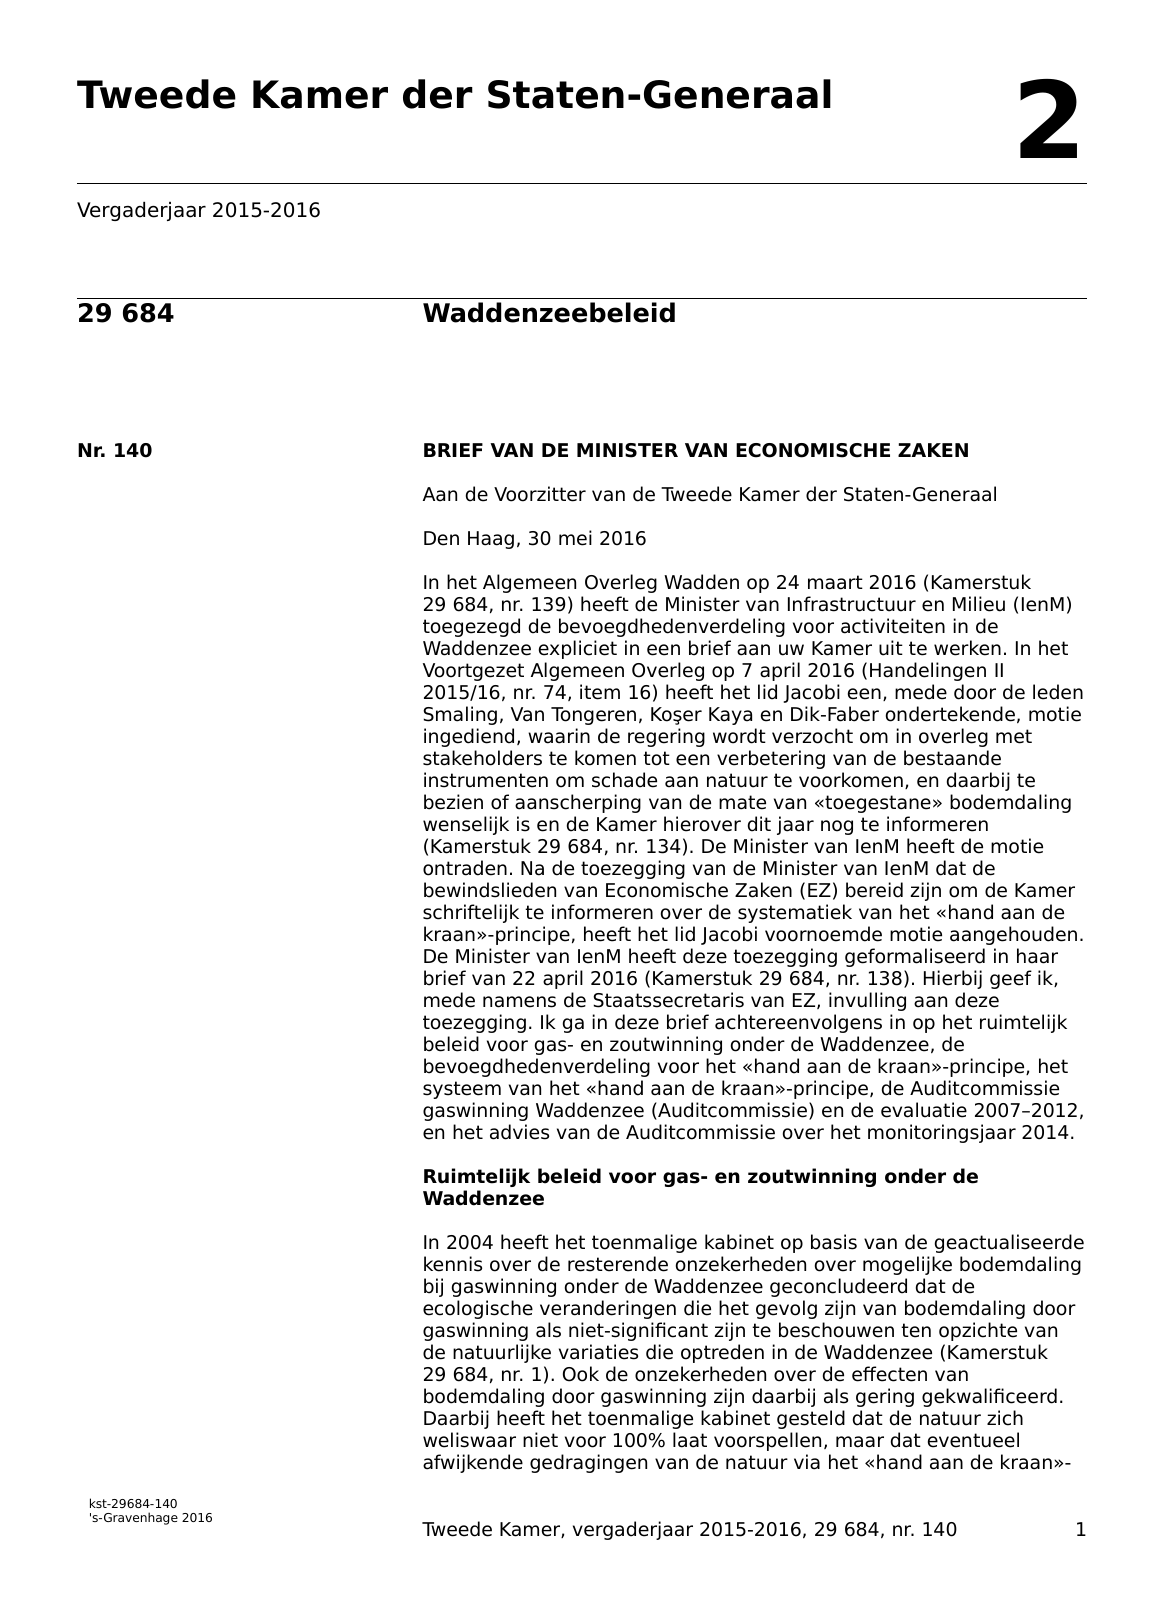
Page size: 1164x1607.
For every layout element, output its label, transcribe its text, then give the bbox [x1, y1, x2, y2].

text In 2004 heeft het toenmalige kabinet op basis van de geactualiseerde kennis over de resterende onzekerheden over mogelijke bodemdaling bij gaswinning onder de Waddenzee geconcludeerd dat de ecologische veranderingen die het gevolg zijn van bodemdaling door gaswinning als niet-significant zijn te beschouwen ten opzichte van de natuurlijke variaties die optreden in de Waddenzee (Kamerstuk 29 684, nr. 1). Ook de onzekerheden over de effecten van bodemdaling door gaswinning zijn daarbij als gering gekwalificeerd. Daarbij heeft het toenmalige kabinet gesteld dat de natuur zich weliswaar niet voor 100% laat voorspellen, maar dat eventueel afwijkende gedragingen van de natuur via het «hand aan de kraan»- [422, 1232, 1087, 1474]
subtitle 29 684 Waddenzeebeleid [77, 299, 1087, 329]
text In het Algemeen Overleg Wadden op 24 maart 2016 (Kamerstuk 29 684, nr. 139) heeft de Minister van Infrastructuur en Milieu (IenM) toegezegd de bevoegdhedenverdeling voor activiteiten in de Waddenzee expliciet in een brief aan uw Kamer uit te werken. In het Voortgezet Algemeen Overleg op 7 april 2016 (Handelingen II 2015/16, nr. 74, item 16) heeft het lid Jacobi een, mede door de leden Smaling, Van Tongeren, Koşer Kaya en Dik-Faber ondertekende, motie ingediend, waarin de regering wordt verzocht om in overleg met stakeholders te komen tot een verbetering van de bestaande instrumenten om schade aan natuur te voorkomen, en daarbij te bezien of aanscherping van de mate van «toegestane» bodemdaling wenselijk is en de Kamer hierover dit jaar nog te informeren (Kamerstuk 29 684, nr. 134). De Minister van IenM heeft de motie ontraden. Na de toezegging van de Minister van IenM dat de bewindslieden van Economische Zaken (EZ) bereid zijn om de Kamer schriftelijk te informeren over de systematiek van het «hand aan de kraan»-principe, heeft het lid Jacobi voornoemde motie aangehouden. De Minister van IenM heeft deze toezegging geformaliseerd in haar brief van 22 april 2016 (Kamerstuk 29 684, nr. 138). Hierbij geef ik, mede namens de Staatssecretaris van EZ, invulling aan deze toezegging. Ik ga in deze brief achtereenvolgens in op het ruimtelijk beleid voor gas- en zoutwinning onder de Waddenzee, de bevoegdhedenverdeling voor het «hand aan de kraan»-principe, het systeem van het «hand aan de kraan»-principe, de Auditcommissie gaswinning Waddenzee (Auditcommissie) en de evaluatie 2007–2012, en het advies van de Auditcommissie over het monitoringsjaar 2014. [422, 572, 1087, 1144]
text kst-29684-140 [88, 1497, 323, 1511]
subtitle Nr. 140 BRIEF VAN DE MINISTER VAN ECONOMISCHE ZAKEN [77, 440, 1087, 462]
table_header 2 [886, 59, 1087, 183]
table_cell Vergaderjaar 2015-2016 [77, 184, 1087, 298]
table_header Tweede Kamer der Staten-Generaal [77, 59, 886, 183]
text Aan de Voorzitter van de Tweede Kamer der Staten-Generaal [422, 484, 1087, 506]
subtitle Ruimtelijk beleid voor gas- en zoutwinning onder de Waddenzee [422, 1166, 1087, 1210]
text 's-Gravenhage 2016 [88, 1511, 323, 1525]
text Den Haag, 30 mei 2016 [422, 528, 1087, 550]
